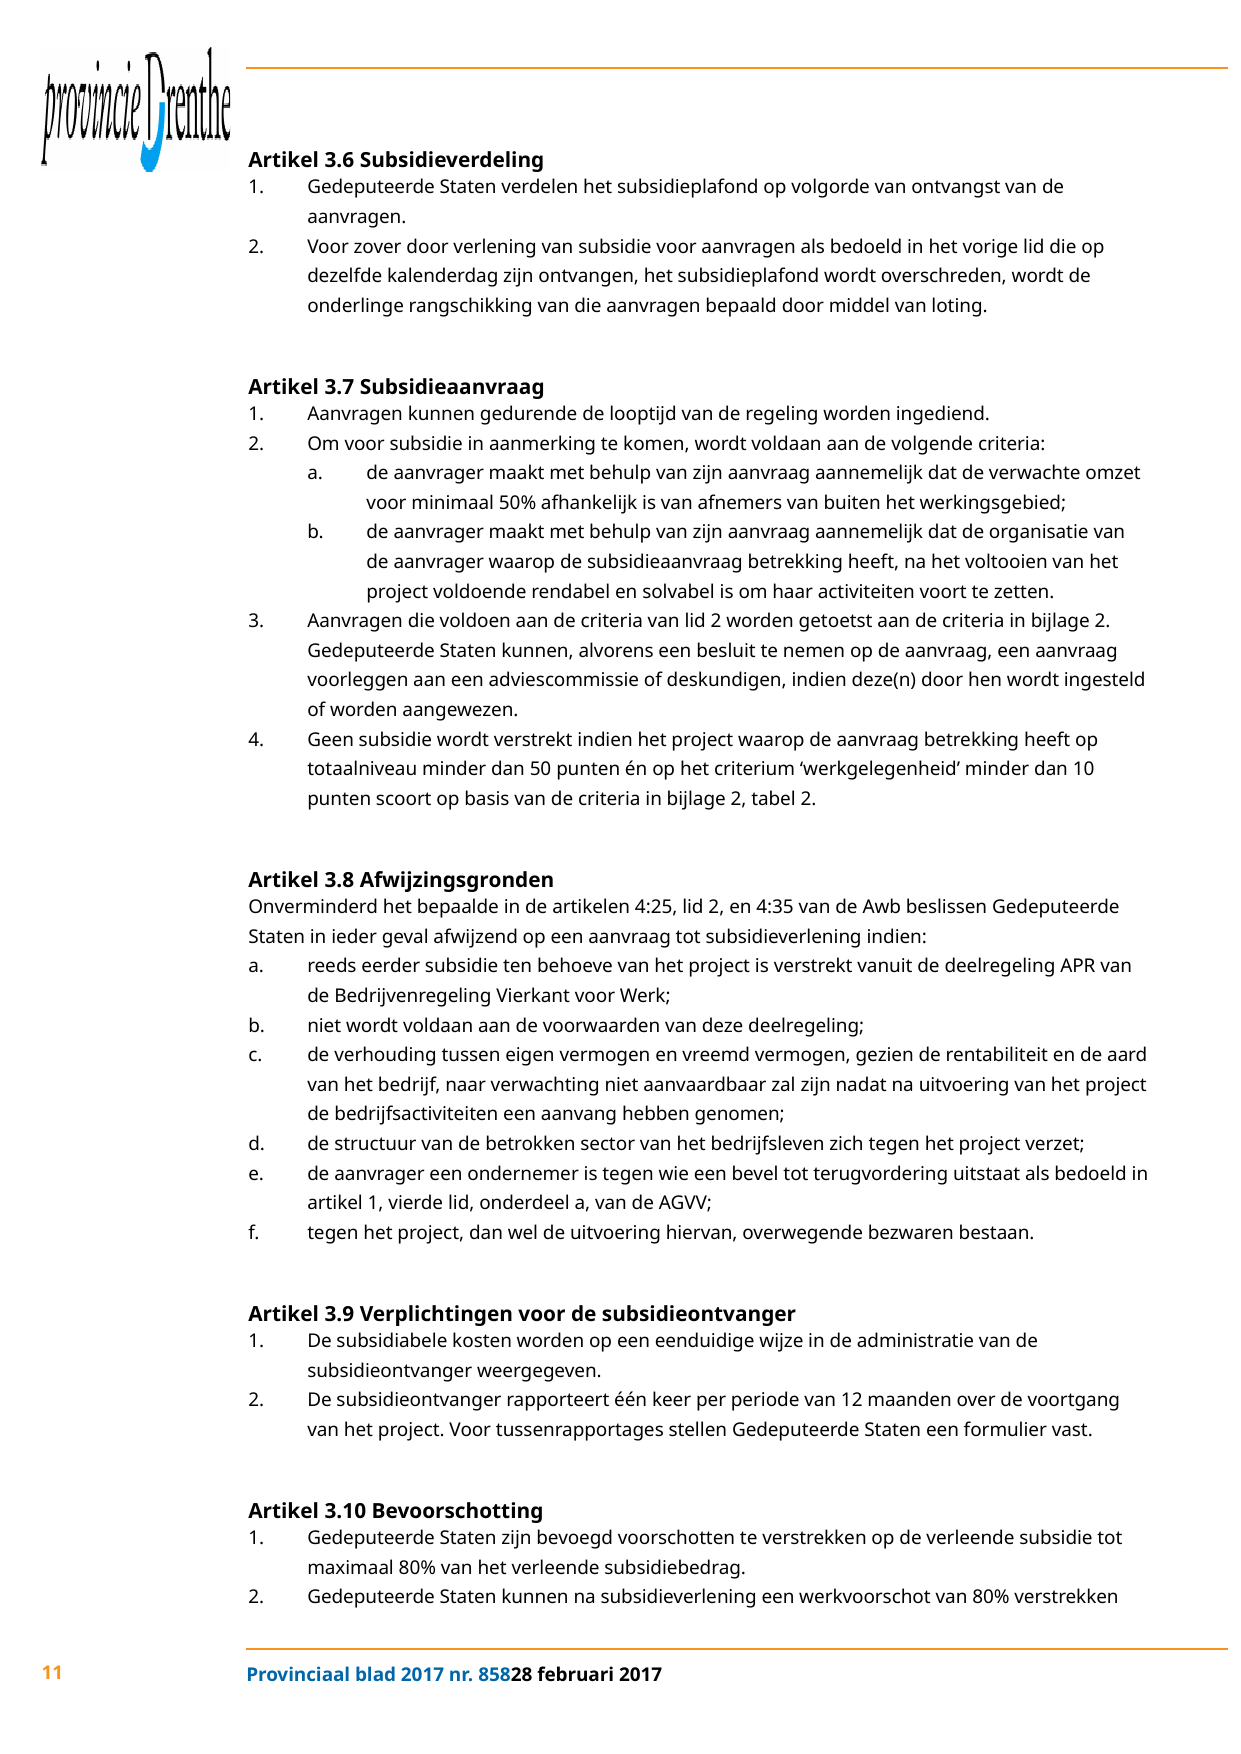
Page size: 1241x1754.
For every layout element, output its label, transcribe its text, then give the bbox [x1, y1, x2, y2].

list Om voor subsidie in aanmerking te komen, wordt voldaan aan de volgende criteria: [248, 430, 1152, 456]
list Aanvragen die voldoen aan de criteria van lid 2 worden getoetst aan de criteria in bijlage 2. Gedeputeerde Staten kunnen, alvorens een besluit te nemen op de aanvraag, een aanvraag voorleggen aan een adviescommissie of deskundigen, indien deze(n) door hen wordt ingesteld of worden aangewezen. [248, 607, 1152, 722]
text Onverminderd het bepaalde in de artikelen 4:25, lid 2, en 4:35 van de Awb beslissen Gedeputeerde Staten in ieder geval afwijzend op een aanvraag tot subsidieverlening indien: [248, 893, 1152, 949]
picture [41, 47, 231, 172]
list De subsidieontvanger rapporteert één keer per periode van 12 maanden over de voortgang van het project. Voor tussenrapportages stellen Gedeputeerde Staten een formulier vast. [248, 1386, 1152, 1442]
text Artikel 3.8 Afwijzingsgronden [248, 865, 1152, 893]
list de structuur van de betrokken sector van het bedrijfsleven zich tegen het project verzet; [248, 1130, 1152, 1156]
list Gedeputeerde Staten zijn bevoegd voorschotten te verstrekken op de verleende subsidie tot maximaal 80% van het verleende subsidiebedrag. [248, 1524, 1152, 1580]
list Geen subsidie wordt verstrekt indien het project waarop de aanvraag betrekking heeft op totaalniveau minder dan 50 punten én op het criterium ‘werkgelegenheid’ minder dan 10 punten scoort op basis van de criteria in bijlage 2, tabel 2. [248, 726, 1152, 811]
text Artikel 3.7 Subsidieaanvraag [248, 372, 1152, 400]
list Gedeputeerde Staten kunnen na subsidieverlening een werkvoorschot van 80% verstrekken [248, 1584, 1152, 1609]
list Aanvragen kunnen gedurende de looptijd van de regeling worden ingediend. [248, 400, 1152, 426]
list reeds eerder subsidie ten behoeve van het project is verstrekt vanuit de deelregeling APR van de Bedrijvenregeling Vierkant voor Werk; [248, 953, 1152, 1008]
list De subsidiabele kosten worden op een eenduidige wijze in de administratie van de subsidieontvanger weergegeven. [248, 1327, 1152, 1383]
list Voor zover door verlening van subsidie voor aanvragen als bedoeld in het vorige lid die op dezelfde kalenderdag zijn ontvangen, het subsidieplafond wordt overschreden, wordt de onderlinge rangschikking van die aanvragen bepaald door middel van loting. [248, 233, 1152, 318]
list tegen het project, dan wel de uitvoering hiervan, overwegende bezwaren bestaan. [248, 1219, 1152, 1244]
list de aanvrager maakt met behulp van zijn aanvraag aannemelijk dat de verwachte omzet voor minimaal 50% afhankelijk is van afnemers van buiten het werkingsgebied; [307, 459, 1152, 515]
list de aanvrager maakt met behulp van zijn aanvraag aannemelijk dat de organisatie van de aanvrager waarop de subsidieaanvraag betrekking heeft, na het voltooien van het project voldoende rendabel en solvabel is om haar activiteiten voort te zetten. [307, 519, 1152, 604]
list Gedeputeerde Staten verdelen het subsidieplafond op volgorde van ontvangst van de aanvragen. [248, 174, 1152, 229]
text Artikel 3.6 Subsidieverdeling [248, 145, 1152, 174]
text Artikel 3.9 Verplichtingen voor de subsidieontvanger [248, 1299, 1152, 1327]
list niet wordt voldaan aan de voorwaarden van deze deelregeling; [248, 1012, 1152, 1037]
list de verhouding tussen eigen vermogen en vreemd vermogen, gezien de rentabiliteit en de aard van het bedrijf, naar verwachting niet aanvaardbaar zal zijn nadat na uitvoering van het project de bedrijfsactiviteiten een aanvang hebben genomen; [248, 1041, 1152, 1126]
list de aanvrager een ondernemer is tegen wie een bevel tot terugvordering uitstaat als bedoeld in artikel 1, vierde lid, onderdeel a, van de AGVV; [248, 1160, 1152, 1215]
text Artikel 3.10 Bevoorschotting [248, 1496, 1152, 1524]
